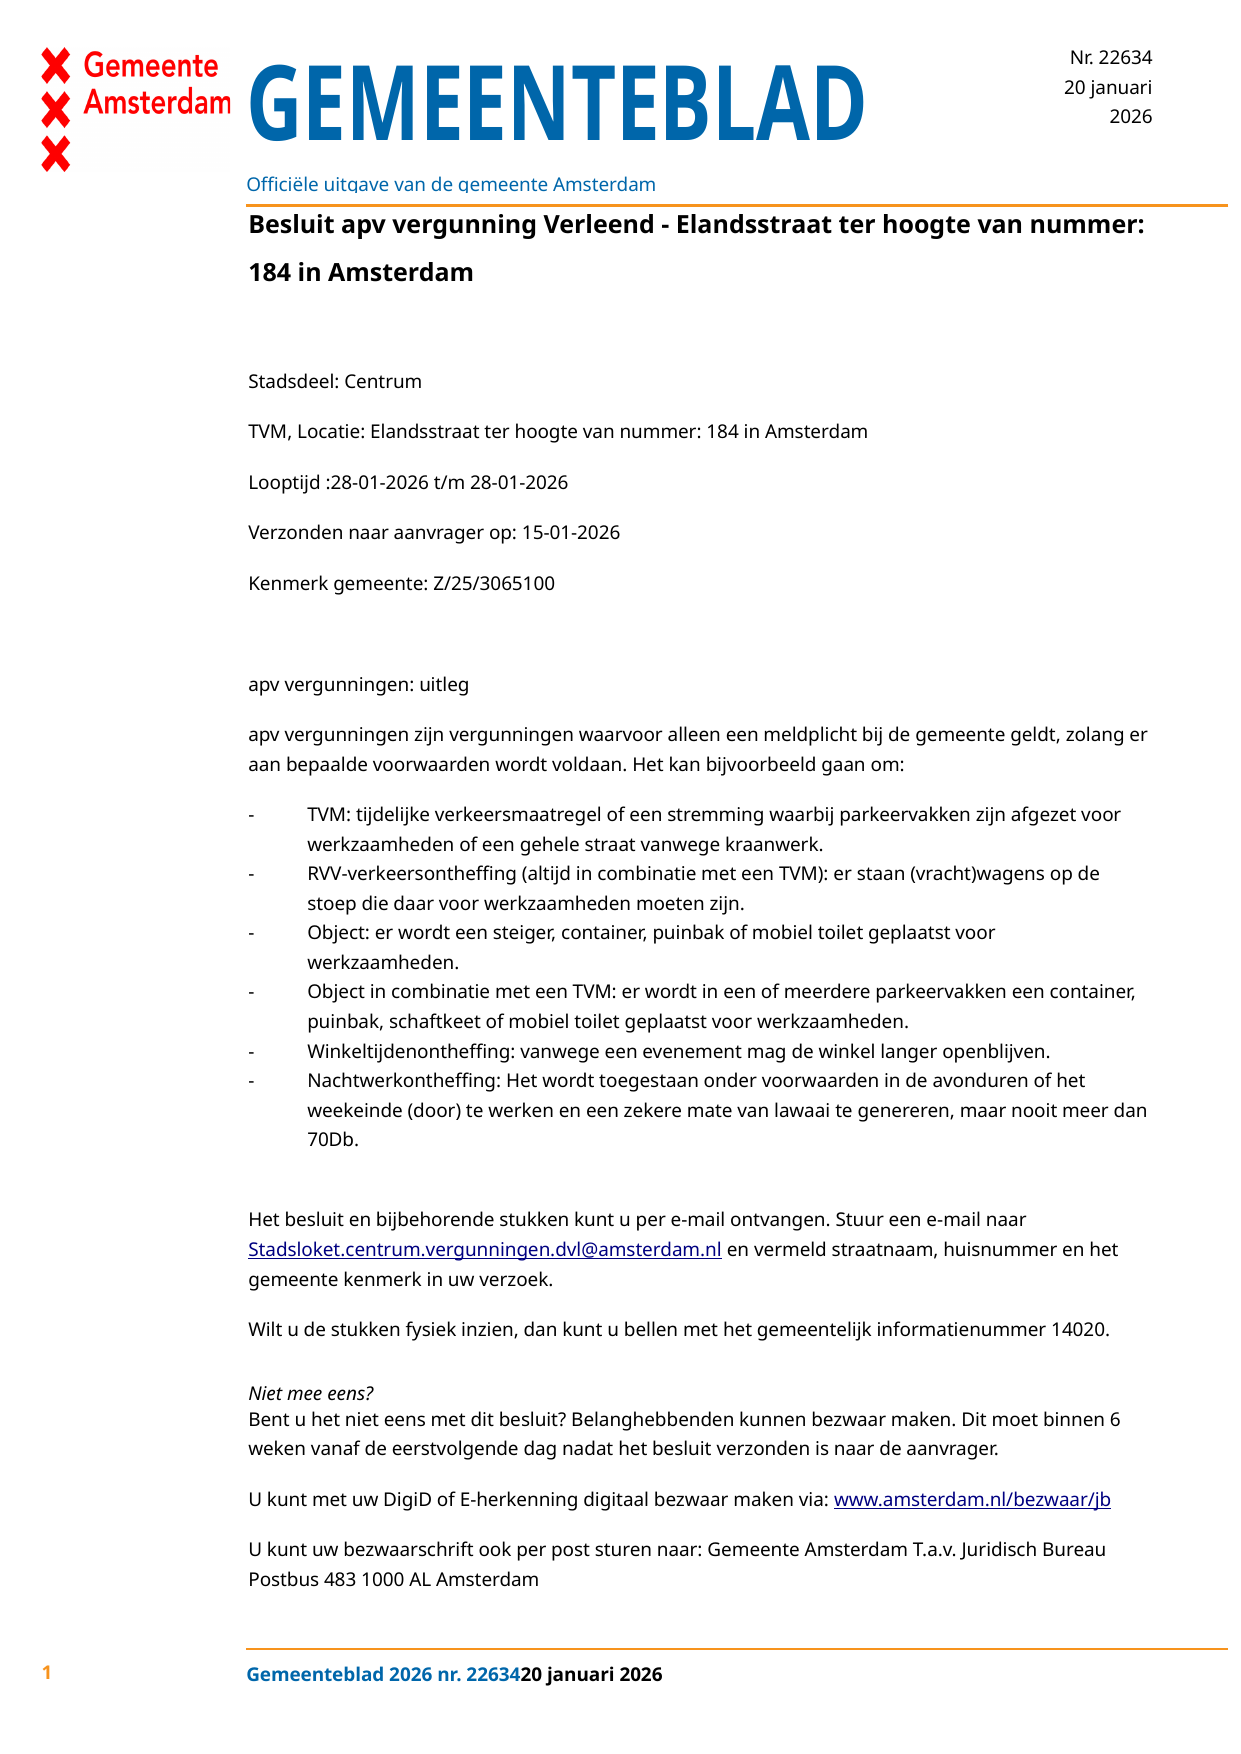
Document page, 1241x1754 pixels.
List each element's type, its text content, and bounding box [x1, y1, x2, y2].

list Object: er wordt een steiger, container, puinbak of mobiel toilet geplaatst voor werkzaamheden. [248, 919, 1152, 975]
picture [41, 47, 231, 172]
list Winkeltijdenontheffing: vanwege een evenement mag de winkel langer openblijven. [248, 1038, 1152, 1064]
text Niet mee eens? [248, 1380, 1152, 1406]
text Looptijd :28-01-2026 t/m 28-01-2026 [248, 469, 1152, 495]
text Stadsdeel: Centrum [248, 368, 1152, 394]
text U kunt met uw DigiD of E-herkenning digitaal bezwaar maken via: www.amsterdam.nl/bezwaar/jb [248, 1486, 1152, 1512]
text Wilt u de stukken fysiek inzien, dan kunt u bellen met het gemeentelijk informatienummer 14020. [248, 1316, 1152, 1342]
text Bent u het niet eens met dit besluit? Belanghebbenden kunnen bezwaar maken. Dit moet binnen 6 weken vanaf de eerstvolgende dag nadat het besluit verzonden is naar de aanvrager. [248, 1406, 1152, 1461]
text U kunt uw bezwaarschrift ook per post sturen naar: Gemeente Amsterdam T.a.v. Juridisch Bureau Postbus 483 1000 AL Amsterdam [248, 1536, 1152, 1592]
text Het besluit en bijbehorende stukken kunt u per e-mail ontvangen. Stuur een e-mail naar Stadsloket.centrum.vergunningen.dvl@amsterdam.nl en vermeld straatnaam, huisnummer en het gemeente kenmerk in uw verzoek. [248, 1207, 1152, 1292]
list TVM: tijdelijke verkeersmaatregel of een stremming waarbij parkeervakken zijn afgezet voor werkzaamheden of een gehele straat vanwege kraanwerk. [248, 801, 1152, 857]
list Object in combinatie met een TVM: er wordt in een of meerdere parkeervakken een container, puinbak, schaftkeet of mobiel toilet geplaatst voor werkzaamheden. [248, 979, 1152, 1034]
text apv vergunningen: uitleg [248, 671, 1152, 697]
text TVM, Locatie: Elandsstraat ter hoogte van nummer: 184 in Amsterdam [248, 419, 1152, 444]
list Nachtwerkontheffing: Het wordt toegestaan onder voorwaarden in de avonduren of het weekeinde (door) te werken en een zekere mate van lawaai te genereren, maar nooit meer dan 70Db. [248, 1067, 1152, 1152]
text apv vergunningen zijn vergunningen waarvoor alleen een meldplicht bij de gemeente geldt, zolang er aan bepaalde voorwaarden wordt voldaan. Het kan bijvoorbeeld gaan om: [248, 721, 1152, 777]
text Verzonden naar aanvrager op: 15-01-2026 [248, 519, 1152, 545]
text Besluit apv vergunning Verleend - Elandsstraat ter hoogte van nummer: 184 in Amsterdam [248, 207, 1152, 288]
text Kenmerk gemeente: Z/25/3065100 [248, 570, 1152, 596]
list RVV-verkeersontheffing (altijd in combinatie met een TVM): er staan (vracht)wagens op de stoep die daar voor werkzaamheden moeten zijn. [248, 860, 1152, 916]
